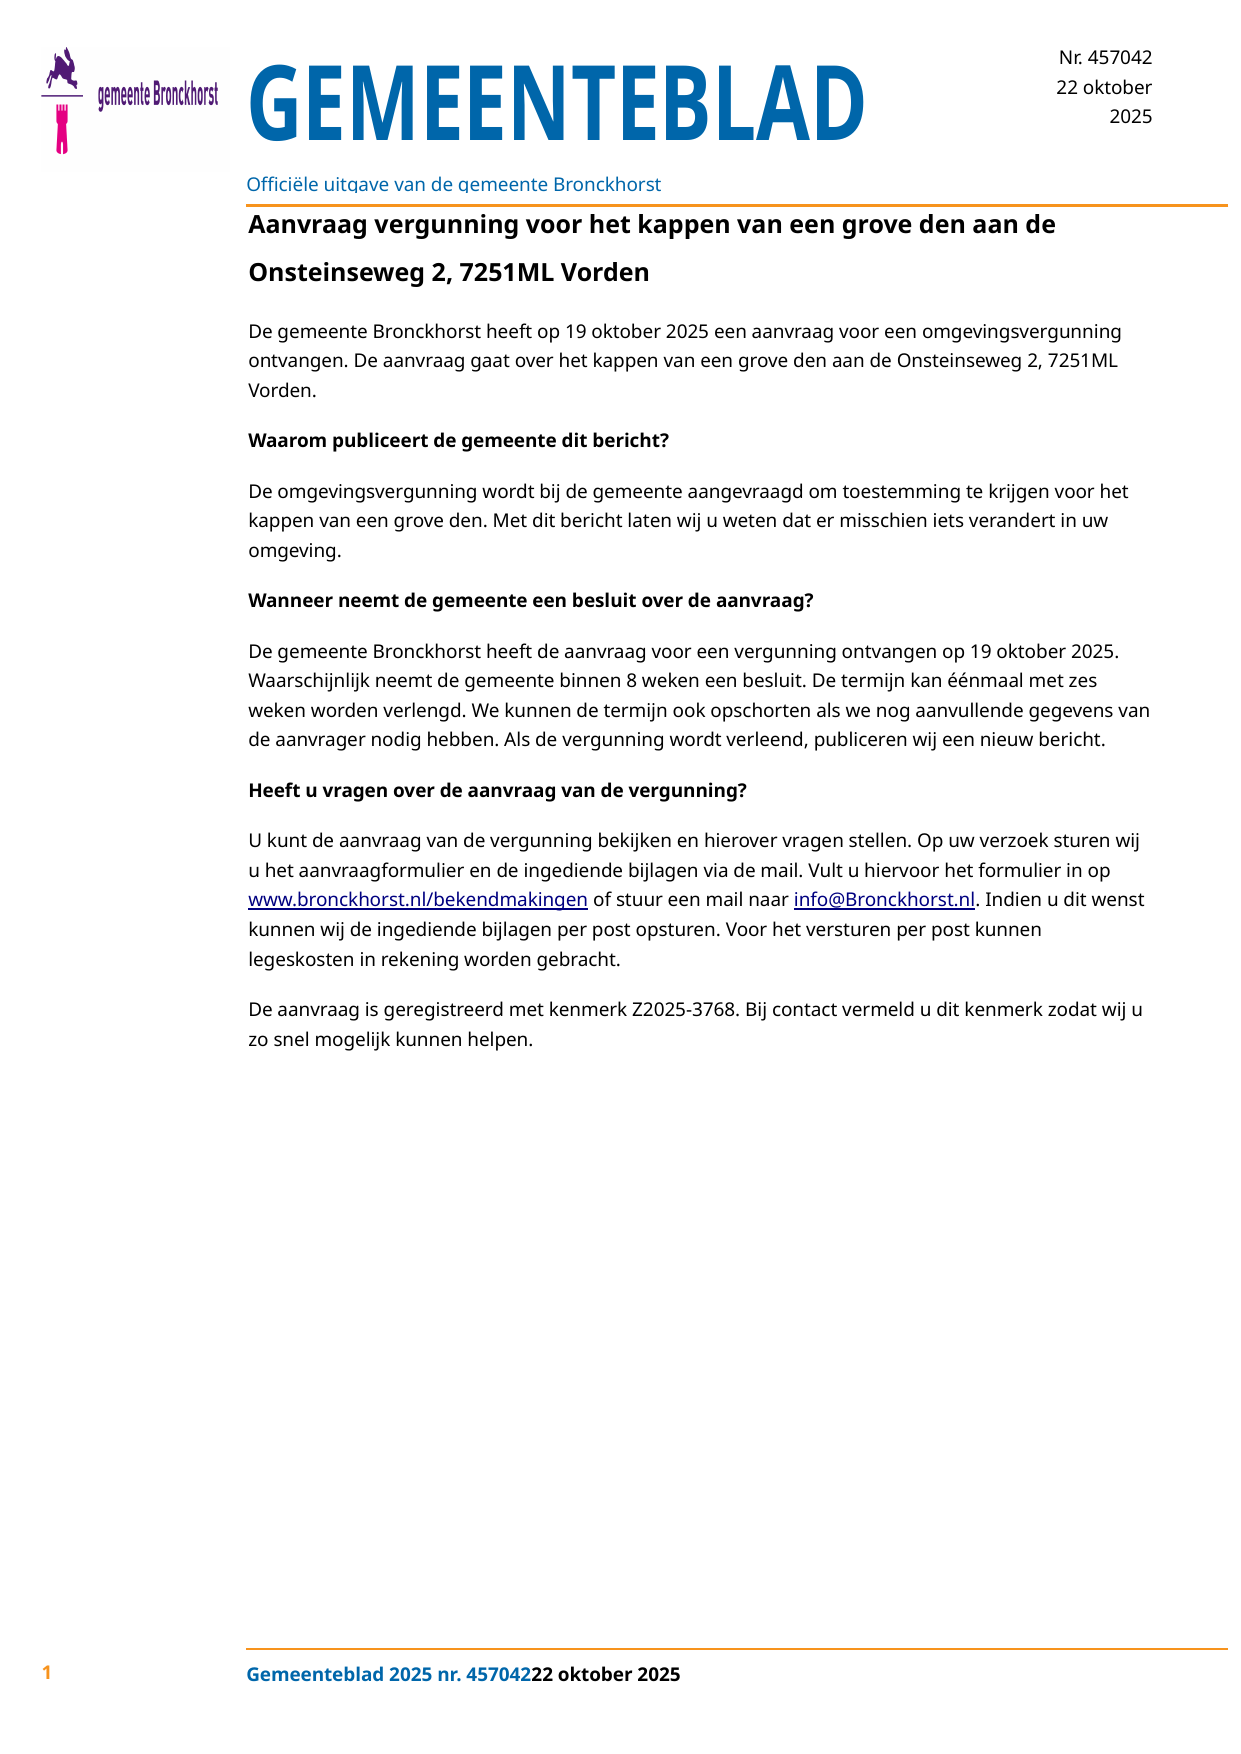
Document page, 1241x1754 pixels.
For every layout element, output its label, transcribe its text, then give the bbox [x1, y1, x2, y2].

text De omgevingsvergunning wordt bij de gemeente aangevraagd om toestemming te krijgen voor het kappen van een grove den. Met dit bericht laten wij u weten dat er misschien iets verandert in uw omgeving. [248, 478, 1152, 563]
text Wanneer neemt de gemeente een besluit over de aanvraag? [248, 587, 1152, 613]
text De gemeente Bronckhorst heeft op 19 oktober 2025 een aanvraag voor een omgevingsvergunning ontvangen. De aanvraag gaat over het kappen van een grove den aan de Onsteinseweg 2, 7251ML Vorden. [248, 318, 1152, 403]
text Heeft u vragen over de aanvraag van de vergunning? [248, 777, 1152, 803]
text De aanvraag is geregistreerd met kenmerk Z2025-3768. Bij contact vermeld u dit kenmerk zodat wij u zo snel mogelijk kunnen helpen. [248, 996, 1152, 1052]
text Aanvraag vergunning voor het kappen van een grove den aan de Onsteinseweg 2, 7251ML Vorden [248, 207, 1152, 288]
picture [41, 47, 231, 172]
text U kunt de aanvraag van de vergunning bekijken en hierover vragen stellen. Op uw verzoek sturen wij u het aanvraagformulier en de ingediende bijlagen via de mail. Vult u hiervoor het formulier in op www.bronckhorst.nl/bekendmakingen of stuur een mail naar info@Bronckhorst.nl. Indien u dit wenst kunnen wij de ingediende bijlagen per post opsturen. Voor het versturen per post kunnen legeskosten in rekening worden gebracht. [248, 827, 1152, 972]
text De gemeente Bronckhorst heeft de aanvraag voor een vergunning ontvangen op 19 oktober 2025. Waarschijnlijk neemt de gemeente binnen 8 weken een besluit. De termijn kan éénmaal met zes weken worden verlengd. We kunnen de termijn ook opschorten als we nog aanvullende gegevens van de aanvrager nodig hebben. Als de vergunning wordt verleend, publiceren wij een nieuw bericht. [248, 638, 1152, 752]
text Waarom publiceert de gemeente dit bericht? [248, 427, 1152, 453]
